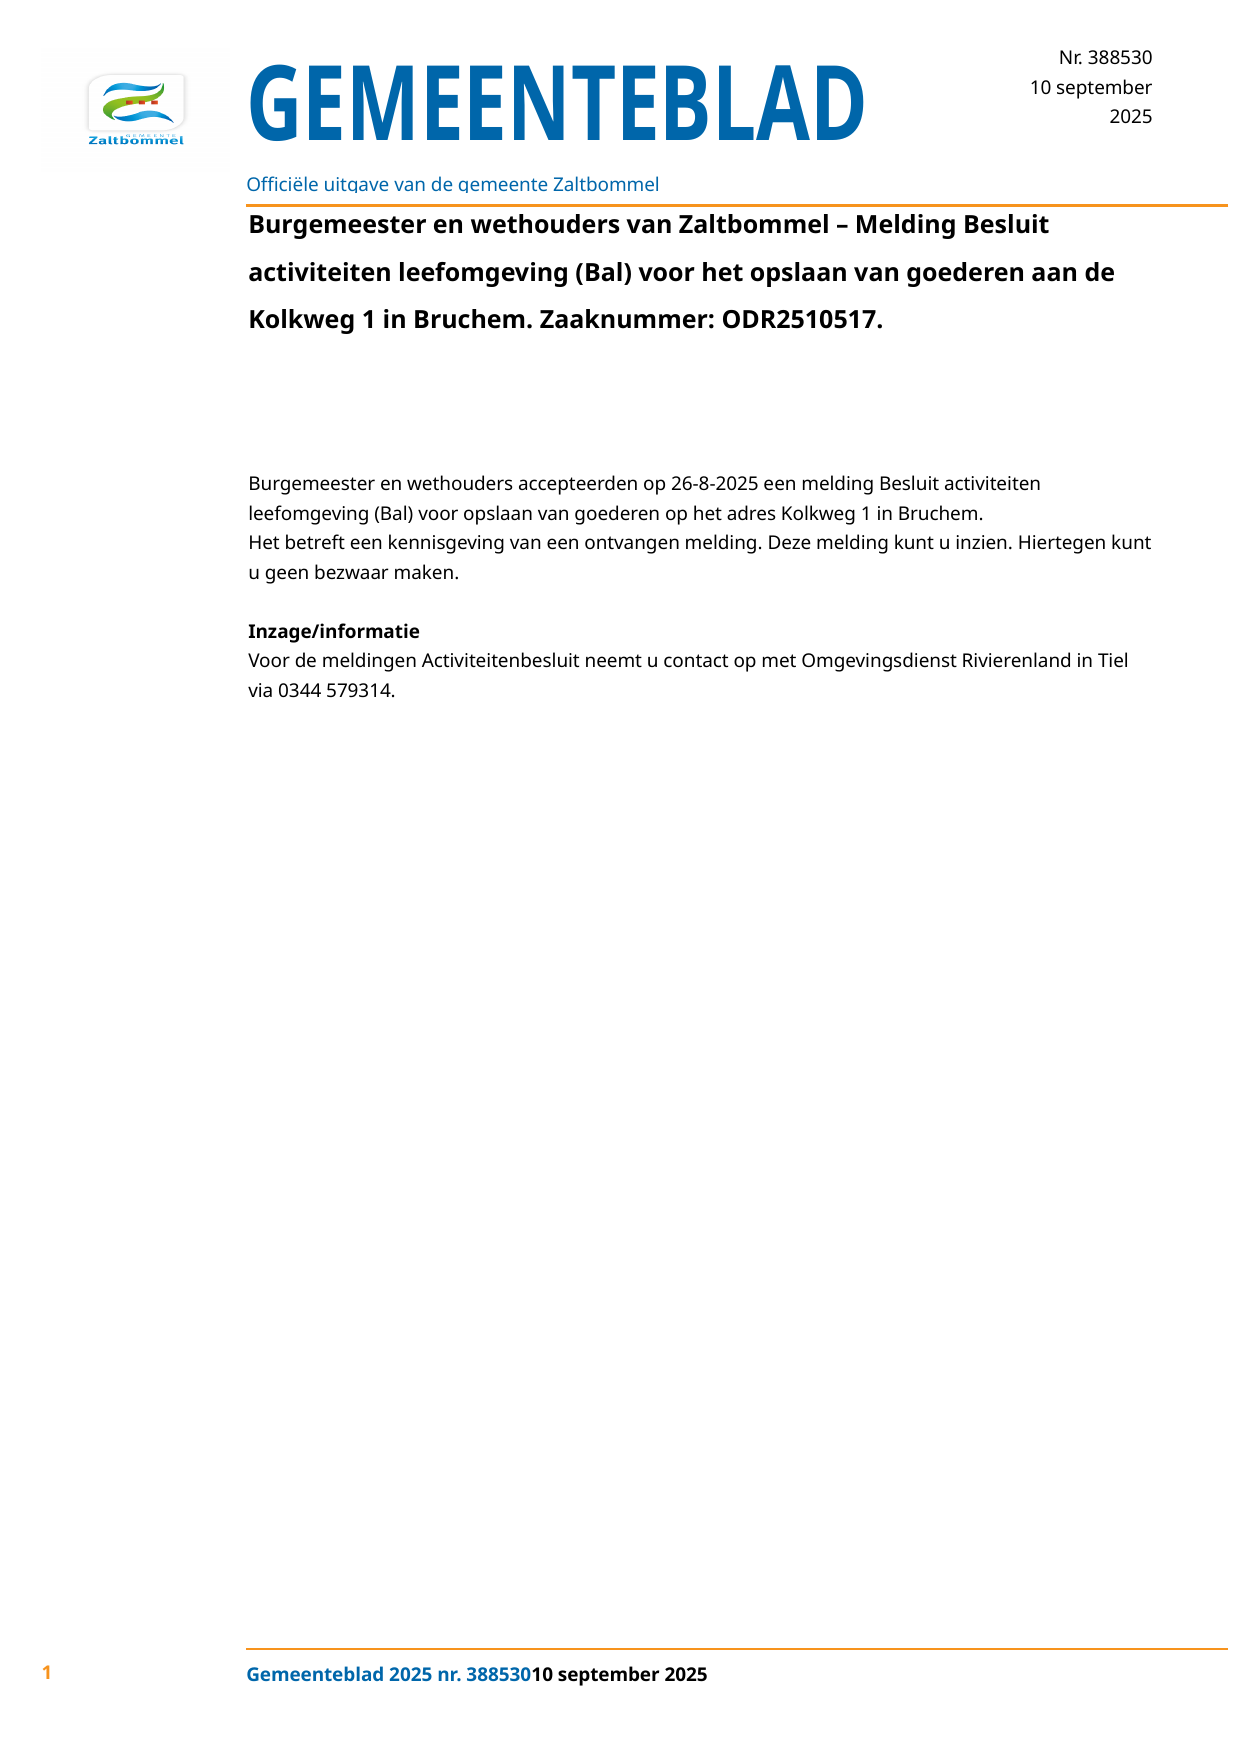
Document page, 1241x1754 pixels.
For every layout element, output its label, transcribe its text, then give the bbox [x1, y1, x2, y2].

text Burgemeester en wethouders van Zaltbommel – Melding Besluit activiteiten leefomgeving (Bal) voor het opslaan van goederen aan de Kolkweg 1 in Bruchem. Zaaknummer: ODR2510517. [248, 207, 1152, 336]
text Inzage/informatie [248, 618, 1152, 644]
text Voor de meldingen Activiteitenbesluit neemt u contact op met Omgevingsdienst Rivierenland in Tiel via 0344 579314. [248, 648, 1152, 703]
text Het betreft een kennisgeving van een ontvangen melding. Deze melding kunt u inzien. Hiertegen kunt u geen bezwaar maken. [248, 529, 1152, 584]
picture [41, 47, 231, 172]
text Burgemeester en wethouders accepteerden op 26-8-2025 een melding Besluit activiteiten leefomgeving (Bal) voor opslaan van goederen op het adres Kolkweg 1 in Bruchem. [248, 470, 1152, 525]
